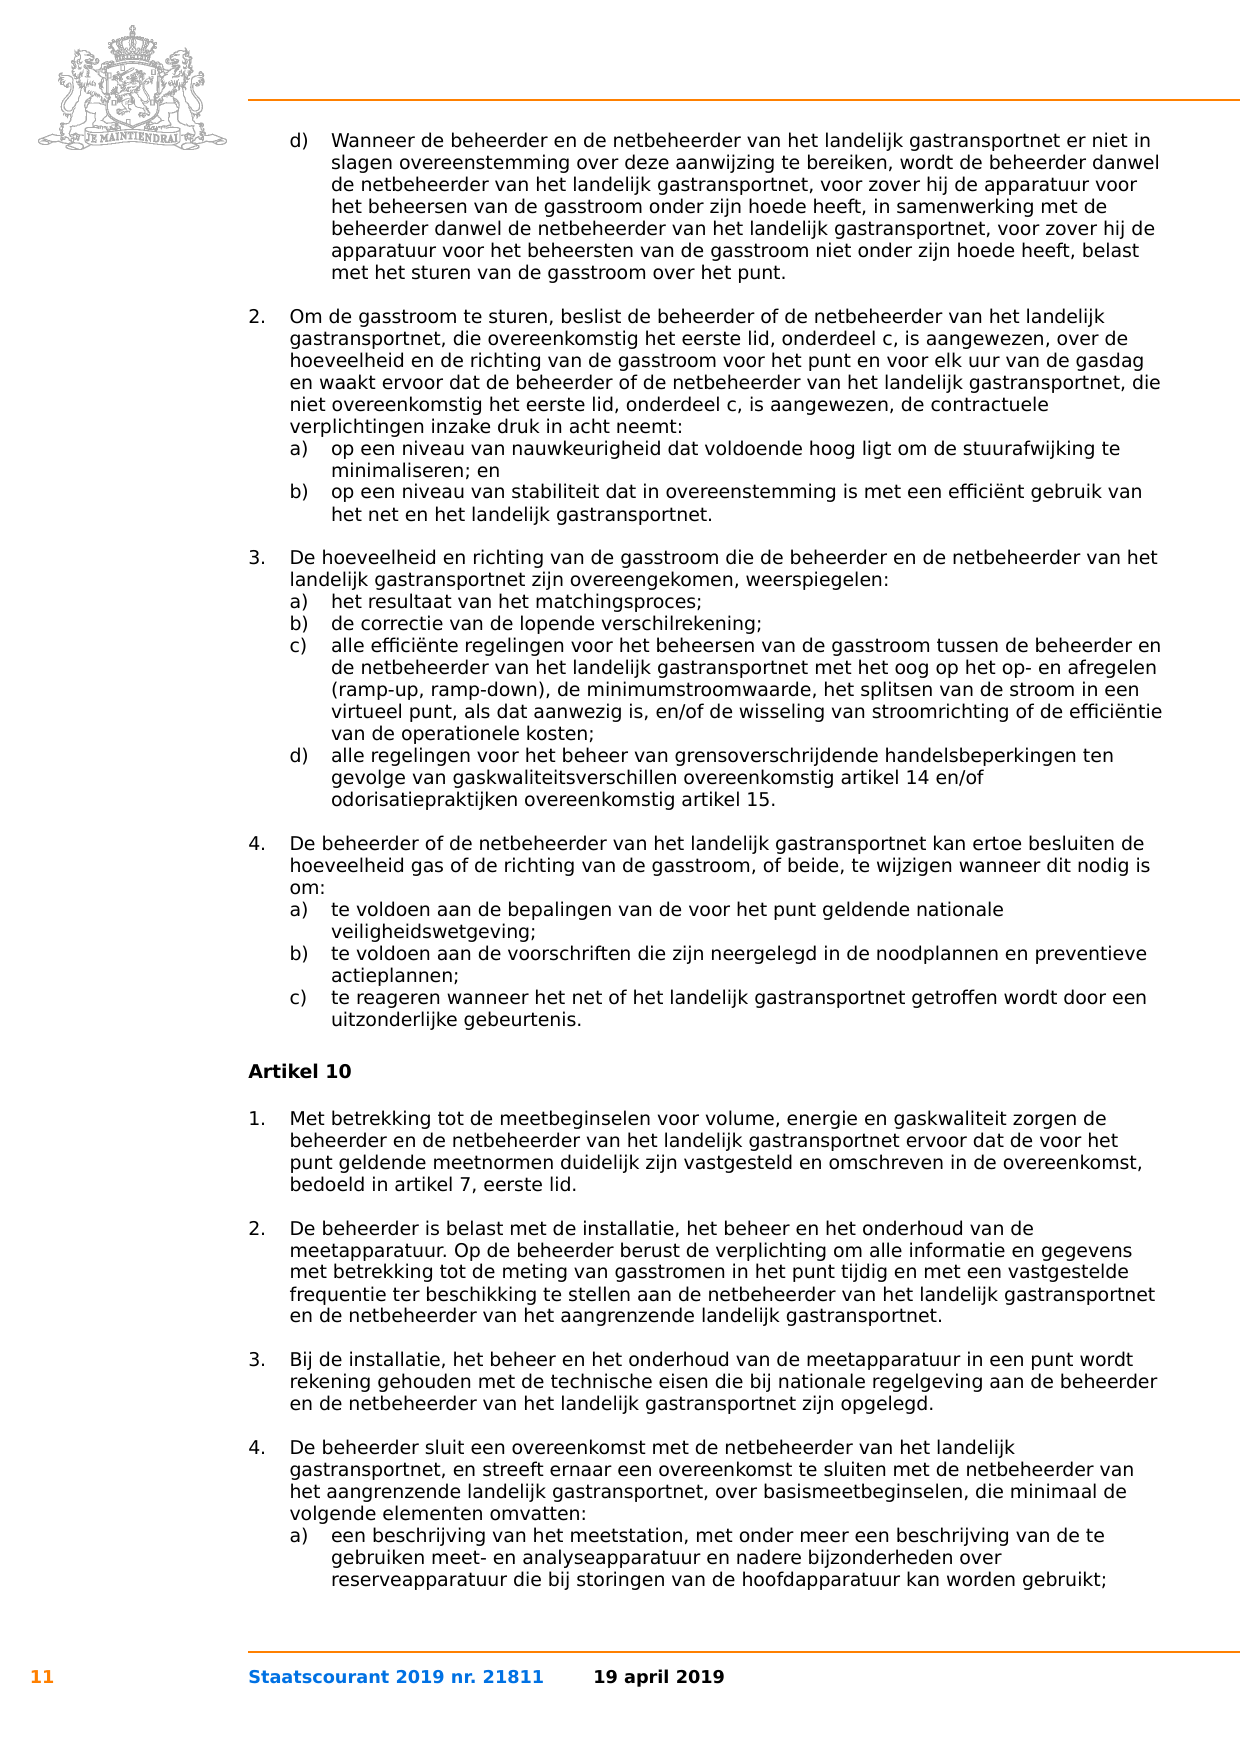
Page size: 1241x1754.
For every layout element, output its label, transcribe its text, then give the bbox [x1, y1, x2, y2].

text a) te voldoen aan de bepalingen van de voor het punt geldende nationale veiligheidswetgeving; [289, 899, 1163, 943]
text d) Wanneer de beheerder en de netbeheerder van het landelijk gastransportnet er niet in slagen overeenstemming over deze aanwijzing te bereiken, wordt de beheerder danwel de netbeheerder van het landelijk gastransportnet, voor zover hij de apparatuur voor het beheersen van de gasstroom onder zijn hoede heeft, in samenwerking met de beheerder danwel de netbeheerder van het landelijk gastransportnet, voor zover hij de apparatuur voor het beheersten van de gasstroom niet onder zijn hoede heeft, belast met het sturen van de gasstroom over het punt. [289, 130, 1163, 284]
text c) te reageren wanneer het net of het landelijk gastransportnet getroffen wordt door een uitzonderlijke gebeurtenis. [289, 987, 1163, 1031]
text a) het resultaat van het matchingsproces; [289, 591, 1163, 613]
text 1. Met betrekking tot de meetbeginselen voor volume, energie en gaskwaliteit zorgen de beheerder en de netbeheerder van het landelijk gastransportnet ervoor dat de voor het punt geldende meetnormen duidelijk zijn vastgesteld en omschreven in de overeenkomst, bedoeld in artikel 7, eerste lid. [248, 1108, 1163, 1196]
text 2. Om de gasstroom te sturen, beslist de beheerder of de netbeheerder van het landelijk gastransportnet, die overeenkomstig het eerste lid, onderdeel c, is aangewezen, over de hoeveelheid en de richting van de gasstroom voor het punt en voor elk uur van de gasdag en waakt ervoor dat de beheerder of de netbeheerder van het landelijk gastransportnet, die niet overeenkomstig het eerste lid, onderdeel c, is aangewezen, de contractuele verplichtingen inzake druk in acht neemt: [248, 306, 1163, 437]
picture [38, 25, 227, 150]
text 2. De beheerder is belast met de installatie, het beheer en het onderhoud van de meetapparatuur. Op de beheerder berust de verplichting om alle informatie en gegevens met betrekking tot de meting van gasstromen in het punt tijdig en met een vastgestelde frequentie ter beschikking te stellen aan de netbeheerder van het landelijk gastransportnet en de netbeheerder van het aangrenzende landelijk gastransportnet. [248, 1217, 1163, 1327]
text a) op een niveau van nauwkeurigheid dat voldoende hoog ligt om de stuurafwijking te minimaliseren; en [289, 437, 1163, 481]
text a) een beschrijving van het meetstation, met onder meer een beschrijving van de te gebruiken meet- en analyseapparatuur en nadere bijzonderheden over reserveapparatuur die bij storingen van de hoofdapparatuur kan worden gebruikt; [289, 1525, 1163, 1591]
subtitle Artikel 10 [248, 1061, 1163, 1083]
text d) alle regelingen voor het beheer van grensoverschrijdende handelsbeperkingen ten gevolge van gaskwaliteitsverschillen overeenkomstig artikel 14 en/of odorisatiepraktijken overeenkomstig artikel 15. [289, 745, 1163, 811]
text c) alle efficiënte regelingen voor het beheersen van de gasstroom tussen de beheerder en de netbeheerder van het landelijk gastransportnet met het oog op het op- en afregelen (ramp-up, ramp-down), de minimumstroomwaarde, het splitsen van de stroom in een virtueel punt, als dat aanwezig is, en/of de wisseling van stroomrichting of de efficiëntie van de operationele kosten; [289, 635, 1163, 745]
text 3. De hoeveelheid en richting van de gasstroom die de beheerder en de netbeheerder van het landelijk gastransportnet zijn overeengekomen, weerspiegelen: [248, 547, 1163, 591]
text b) te voldoen aan de voorschriften die zijn neergelegd in de noodplannen en preventieve actieplannen; [289, 943, 1163, 987]
text b) op een niveau van stabiliteit dat in overeenstemming is met een efficiënt gebruik van het net en het landelijk gastransportnet. [289, 481, 1163, 525]
text 4. De beheerder of de netbeheerder van het landelijk gastransportnet kan ertoe besluiten de hoeveelheid gas of de richting van de gasstroom, of beide, te wijzigen wanneer dit nodig is om: [248, 833, 1163, 899]
text b) de correctie van de lopende verschilrekening; [289, 613, 1163, 635]
text 4. De beheerder sluit een overeenkomst met de netbeheerder van het landelijk gastransportnet, en streeft ernaar een overeenkomst te sluiten met de netbeheerder van het aangrenzende landelijk gastransportnet, over basismeetbeginselen, die minimaal de volgende elementen omvatten: [248, 1437, 1163, 1525]
text 3. Bij de installatie, het beheer en het onderhoud van de meetapparatuur in een punt wordt rekening gehouden met de technische eisen die bij nationale regelgeving aan de beheerder en de netbeheerder van het landelijk gastransportnet zijn opgelegd. [248, 1349, 1163, 1415]
